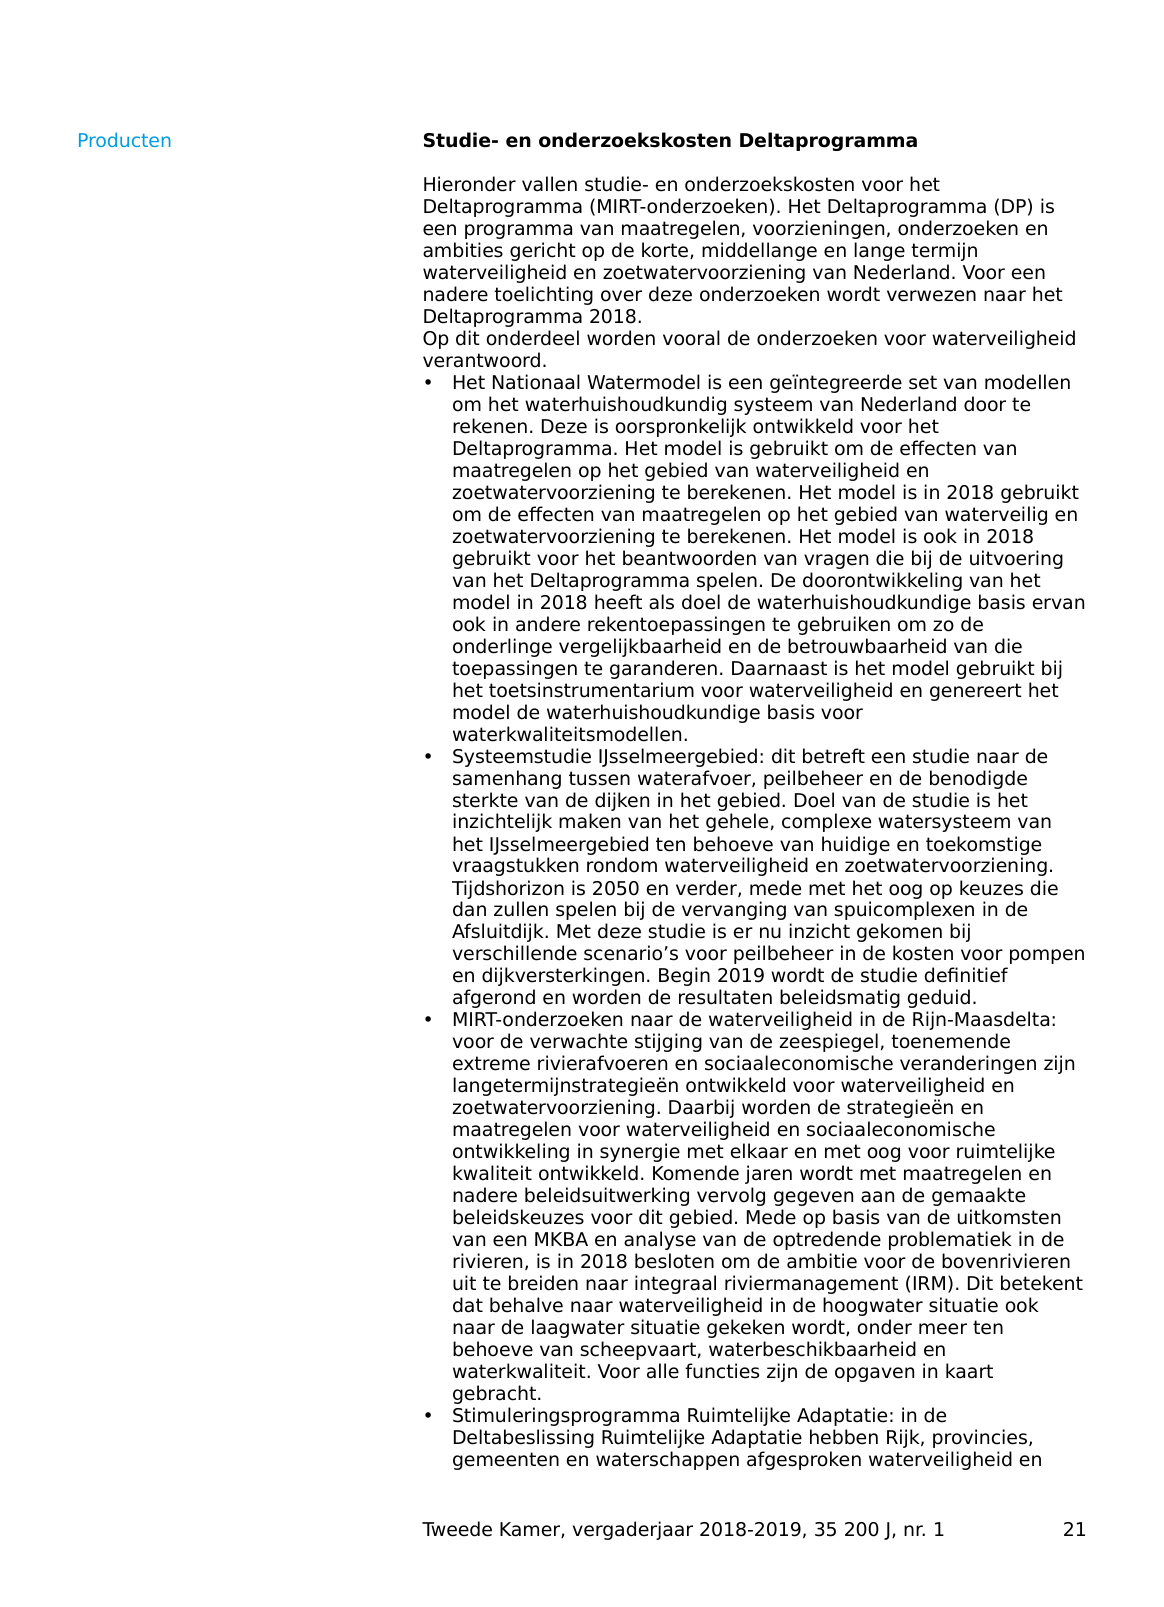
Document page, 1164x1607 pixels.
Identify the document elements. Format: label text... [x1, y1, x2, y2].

subtitle Studie- en onderzoekskosten Deltaprogramma [422, 130, 1087, 152]
text • Het Nationaal Watermodel is een geïntegreerde set van modellen om het waterhuishoudkundig systeem van Nederland door te rekenen. Deze is oorspronkelijk ontwikkeld voor het Deltaprogramma. Het model is gebruikt om de effecten van maatregelen op het gebied van waterveiligheid en zoetwatervoorziening te berekenen. Het model is in 2018 gebruikt om de effecten van maatregelen op het gebied van waterveilig en zoetwatervoorziening te berekenen. Het model is ook in 2018 gebruikt voor het beantwoorden van vragen die bij de uitvoering van het Deltaprogramma spelen. De doorontwikkeling van het model in 2018 heeft als doel de waterhuishoudkundige basis ervan ook in andere rekentoepassingen te gebruiken om zo de onderlinge vergelijkbaarheid en de betrouwbaarheid van die toepassingen te garanderen. Daarnaast is het model gebruikt bij het toetsinstrumentarium voor waterveiligheid en genereert het model de waterhuishoudkundige basis voor waterkwaliteitsmodellen. [422, 372, 1087, 746]
text • Stimuleringsprogramma Ruimtelijke Adaptatie: in de Deltabeslissing Ruimtelijke Adaptatie hebben Rijk, provincies, gemeenten en waterschappen afgesproken waterveiligheid en [422, 1405, 1087, 1471]
text Producten [77, 130, 399, 152]
text • Systeemstudie IJsselmeergebied: dit betreft een studie naar de samenhang tussen waterafvoer, peilbeheer en de benodigde sterkte van de dijken in het gebied. Doel van de studie is het inzichtelijk maken van het gehele, complexe watersysteem van het IJsselmeergebied ten behoeve van huidige en toekomstige vraagstukken rondom waterveiligheid en zoetwatervoorziening. Tijdshorizon is 2050 en verder, mede met het oog op keuzes die dan zullen spelen bij de vervanging van spuicomplexen in de Afsluitdijk. Met deze studie is er nu inzicht gekomen bij verschillende scenario’s voor peilbeheer in de kosten voor pompen en dijkversterkingen. Begin 2019 wordt de studie definitief afgerond en worden de resultaten beleidsmatig geduid. [422, 746, 1087, 1009]
subtitle [77, 152, 399, 160]
text • MIRT-onderzoeken naar de waterveiligheid in de Rijn-Maasdelta: voor de verwachte stijging van de zeespiegel, toenemende extreme rivierafvoeren en sociaaleconomische veranderingen zijn langetermijnstrategieën ontwikkeld voor waterveiligheid en zoetwatervoorziening. Daarbij worden de strategieën en maatregelen voor waterveiligheid en sociaaleconomische ontwikkeling in synergie met elkaar en met oog voor ruimtelijke kwaliteit ontwikkeld. Komende jaren wordt met maatregelen en nadere beleidsuitwerking vervolg gegeven aan de gemaakte beleidskeuzes voor dit gebied. Mede op basis van de uitkomsten van een MKBA en analyse van de optredende problematiek in de rivieren, is in 2018 besloten om de ambitie voor de bovenrivieren uit te breiden naar integraal riviermanagement (IRM). Dit betekent dat behalve naar waterveiligheid in de hoogwater situatie ook naar de laagwater situatie gekeken wordt, onder meer ten behoeve van scheepvaart, waterbeschikbaarheid en waterkwaliteit. Voor alle functies zijn de opgaven in kaart gebracht. [422, 1009, 1087, 1405]
text Op dit onderdeel worden vooral de onderzoeken voor waterveiligheid verantwoord. [422, 328, 1087, 372]
text Hieronder vallen studie- en onderzoekskosten voor het Deltaprogramma (MIRT-onderzoeken). Het Deltaprogramma (DP) is een programma van maatregelen, voorzieningen, onderzoeken en ambities gericht op de korte, middellange en lange termijn waterveiligheid en zoetwatervoorziening van Nederland. Voor een nadere toelichting over deze onderzoeken wordt verwezen naar het Deltaprogramma 2018. [422, 174, 1087, 328]
